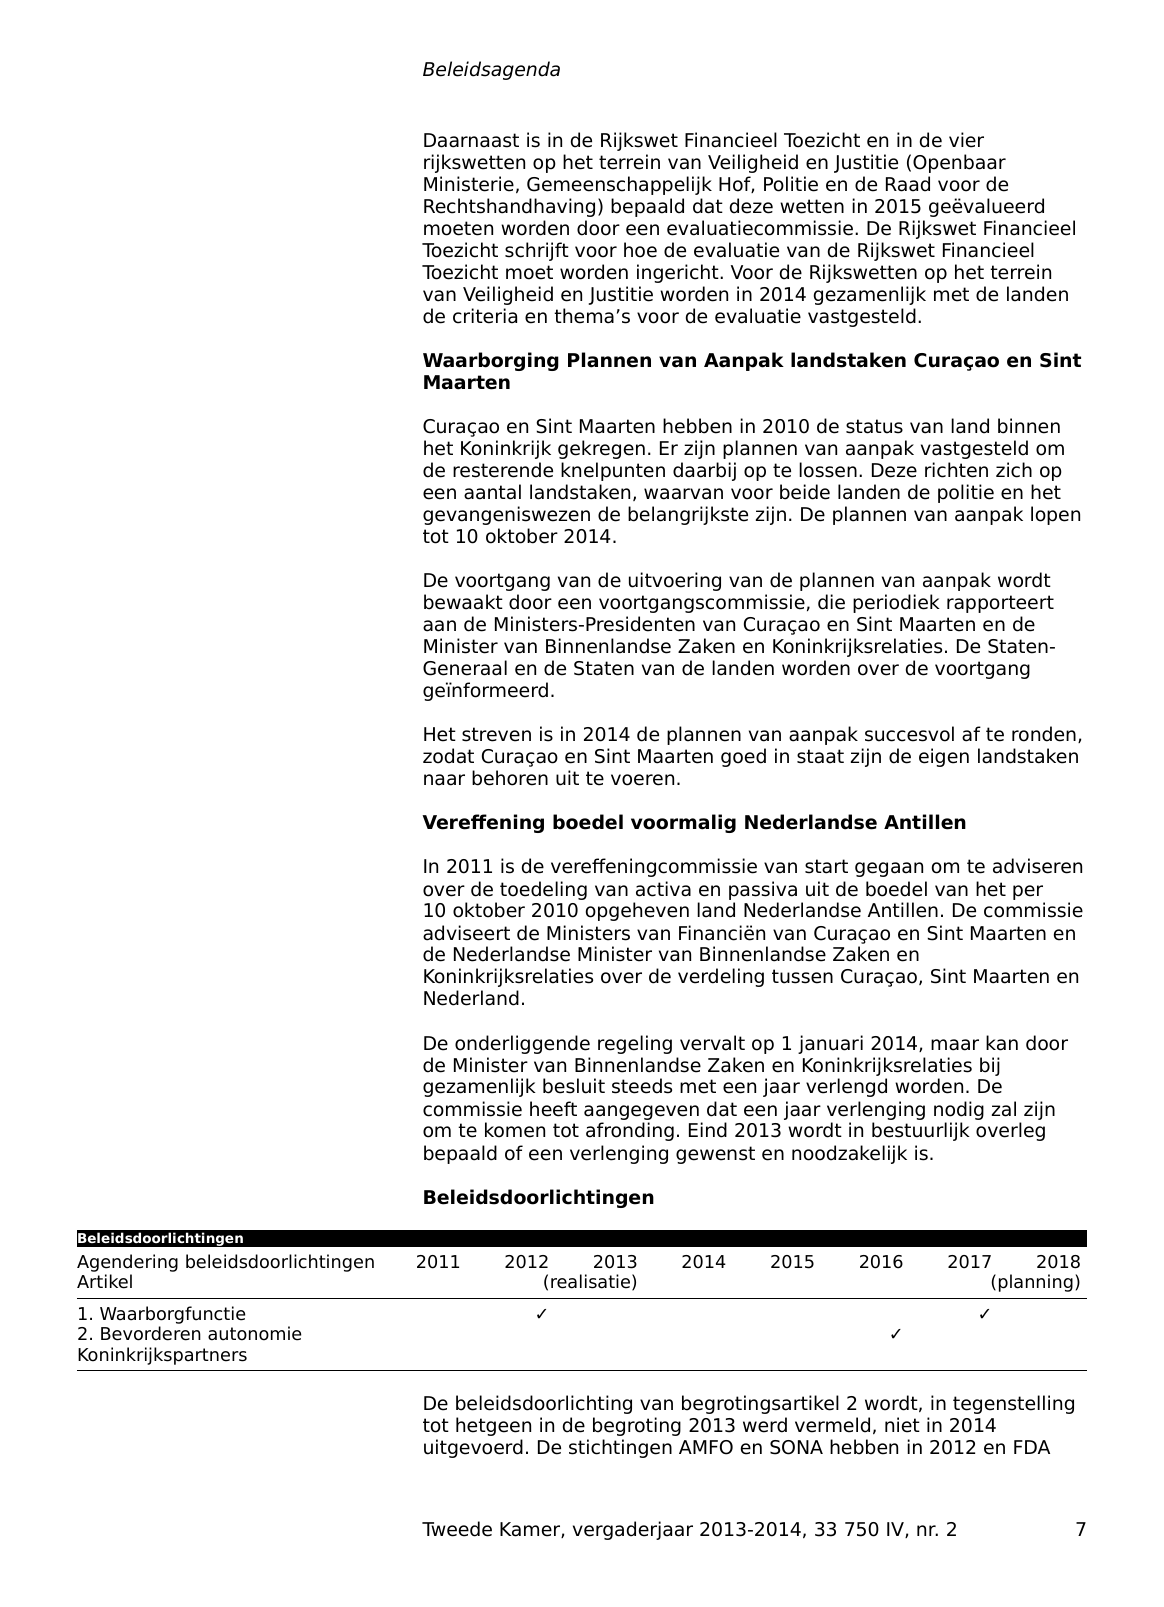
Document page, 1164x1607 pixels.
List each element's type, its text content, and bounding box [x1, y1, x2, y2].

table_cell [555, 1299, 644, 1324]
table_cell [378, 1324, 466, 1370]
table_cell Artikel [77, 1273, 378, 1298]
table_cell [909, 1324, 998, 1370]
table_cell (realisatie) [378, 1273, 644, 1298]
table_cell [644, 1299, 732, 1324]
table_cell 2011 [378, 1247, 466, 1272]
table_cell [732, 1299, 821, 1324]
table_cell Agendering beleidsdoorlichtingen [77, 1247, 378, 1272]
table_cell 2012 [466, 1247, 555, 1272]
table_cell [555, 1324, 644, 1370]
text In 2011 is de vereffeningcommissie van start gegaan om te adviseren over de toedeling van activa en passiva uit de boedel van het per 10 oktober 2010 opgeheven land Nederlandse Antillen. De commissie adviseert de Ministers van Financiën van Curaçao en Sint Maarten en de Nederlandse Minister van Binnenlandse Zaken en Koninkrijksrelaties over de verdeling tussen Curaçao, Sint Maarten en Nederland. [422, 856, 1087, 1010]
table_cell 2017 [909, 1247, 998, 1272]
text De voortgang van de uitvoering van de plannen van aanpak wordt bewaakt door een voortgangscommissie, die periodiek rapporteert aan de Ministers-Presidenten van Curaçao en Sint Maarten en de Minister van Binnenlandse Zaken en Koninkrijksrelaties. De Staten-Generaal en de Staten van de landen worden over de voortgang geïnformeerd. [422, 570, 1087, 702]
subtitle Vereffening boedel voormalig Nederlandse Antillen [422, 812, 1087, 834]
table_cell ✓ [466, 1299, 555, 1324]
table_cell [821, 1299, 909, 1324]
table_cell ✓ [909, 1299, 998, 1324]
subtitle Beleidsdoorlichtingen [422, 1187, 1087, 1208]
table_cell 1. Waarborgfunctie [77, 1299, 378, 1324]
table_cell [644, 1324, 732, 1370]
table_cell ✓ [821, 1324, 909, 1370]
text Het streven is in 2014 de plannen van aanpak succesvol af te ronden, zodat Curaçao en Sint Maarten goed in staat zijn de eigen landstaken naar behoren uit te voeren. [422, 724, 1087, 790]
text Daarnaast is in de Rijkswet Financieel Toezicht en in de vier rijkswetten op het terrein van Veiligheid en Justitie (Openbaar Ministerie, Gemeenschappelijk Hof, Politie en de Raad voor de Rechtshandhaving) bepaald dat deze wetten in 2015 geëvalueerd moeten worden door een evaluatiecommissie. De Rijkswet Financieel Toezicht schrijft voor hoe de evaluatie van de Rijkswet Financieel Toezicht moet worden ingericht. Voor de Rijkswetten op het terrein van Veiligheid en Justitie worden in 2014 gezamenlijk met de landen de criteria en thema’s voor de evaluatie vastgesteld. [422, 130, 1087, 328]
table_cell [378, 1299, 466, 1324]
table_cell 2018 [998, 1247, 1087, 1272]
table_cell [466, 1324, 555, 1370]
table_header Beleidsdoorlichtingen [77, 1230, 1087, 1246]
table_cell [732, 1324, 821, 1370]
table_cell [998, 1299, 1087, 1324]
table_cell 2015 [732, 1247, 821, 1272]
table_cell 2014 [644, 1247, 732, 1272]
text De beleidsdoorlichting van begrotingsartikel 2 wordt, in tegenstelling tot hetgeen in de begroting 2013 werd vermeld, niet in 2014 uitgevoerd. De stichtingen AMFO en SONA hebben in 2012 en FDA [422, 1393, 1087, 1459]
table_cell 2016 [821, 1247, 909, 1272]
table_cell 2. Bevorderen autonomie Koninkrijkspartners [77, 1324, 378, 1370]
text Curaçao en Sint Maarten hebben in 2010 de status van land binnen het Koninkrijk gekregen. Er zijn plannen van aanpak vastgesteld om de resterende knelpunten daarbij op te lossen. Deze richten zich op een aantal landstaken, waarvan voor beide landen de politie en het gevangeniswezen de belangrijkste zijn. De plannen van aanpak lopen tot 10 oktober 2014. [422, 416, 1087, 548]
table_cell (planning) [644, 1273, 1087, 1298]
text De onderliggende regeling vervalt op 1 januari 2014, maar kan door de Minister van Binnenlandse Zaken en Koninkrijksrelaties bij gezamenlijk besluit steeds met een jaar verlengd worden. De commissie heeft aangegeven dat een jaar verlenging nodig zal zijn om te komen tot afronding. Eind 2013 wordt in bestuurlijk overleg bepaald of een verlenging gewenst en noodzakelijk is. [422, 1032, 1087, 1164]
table_cell 2013 [555, 1247, 644, 1272]
table_cell [998, 1324, 1087, 1370]
subtitle Waarborging Plannen van Aanpak landstaken Curaçao en Sint Maarten [422, 350, 1087, 394]
